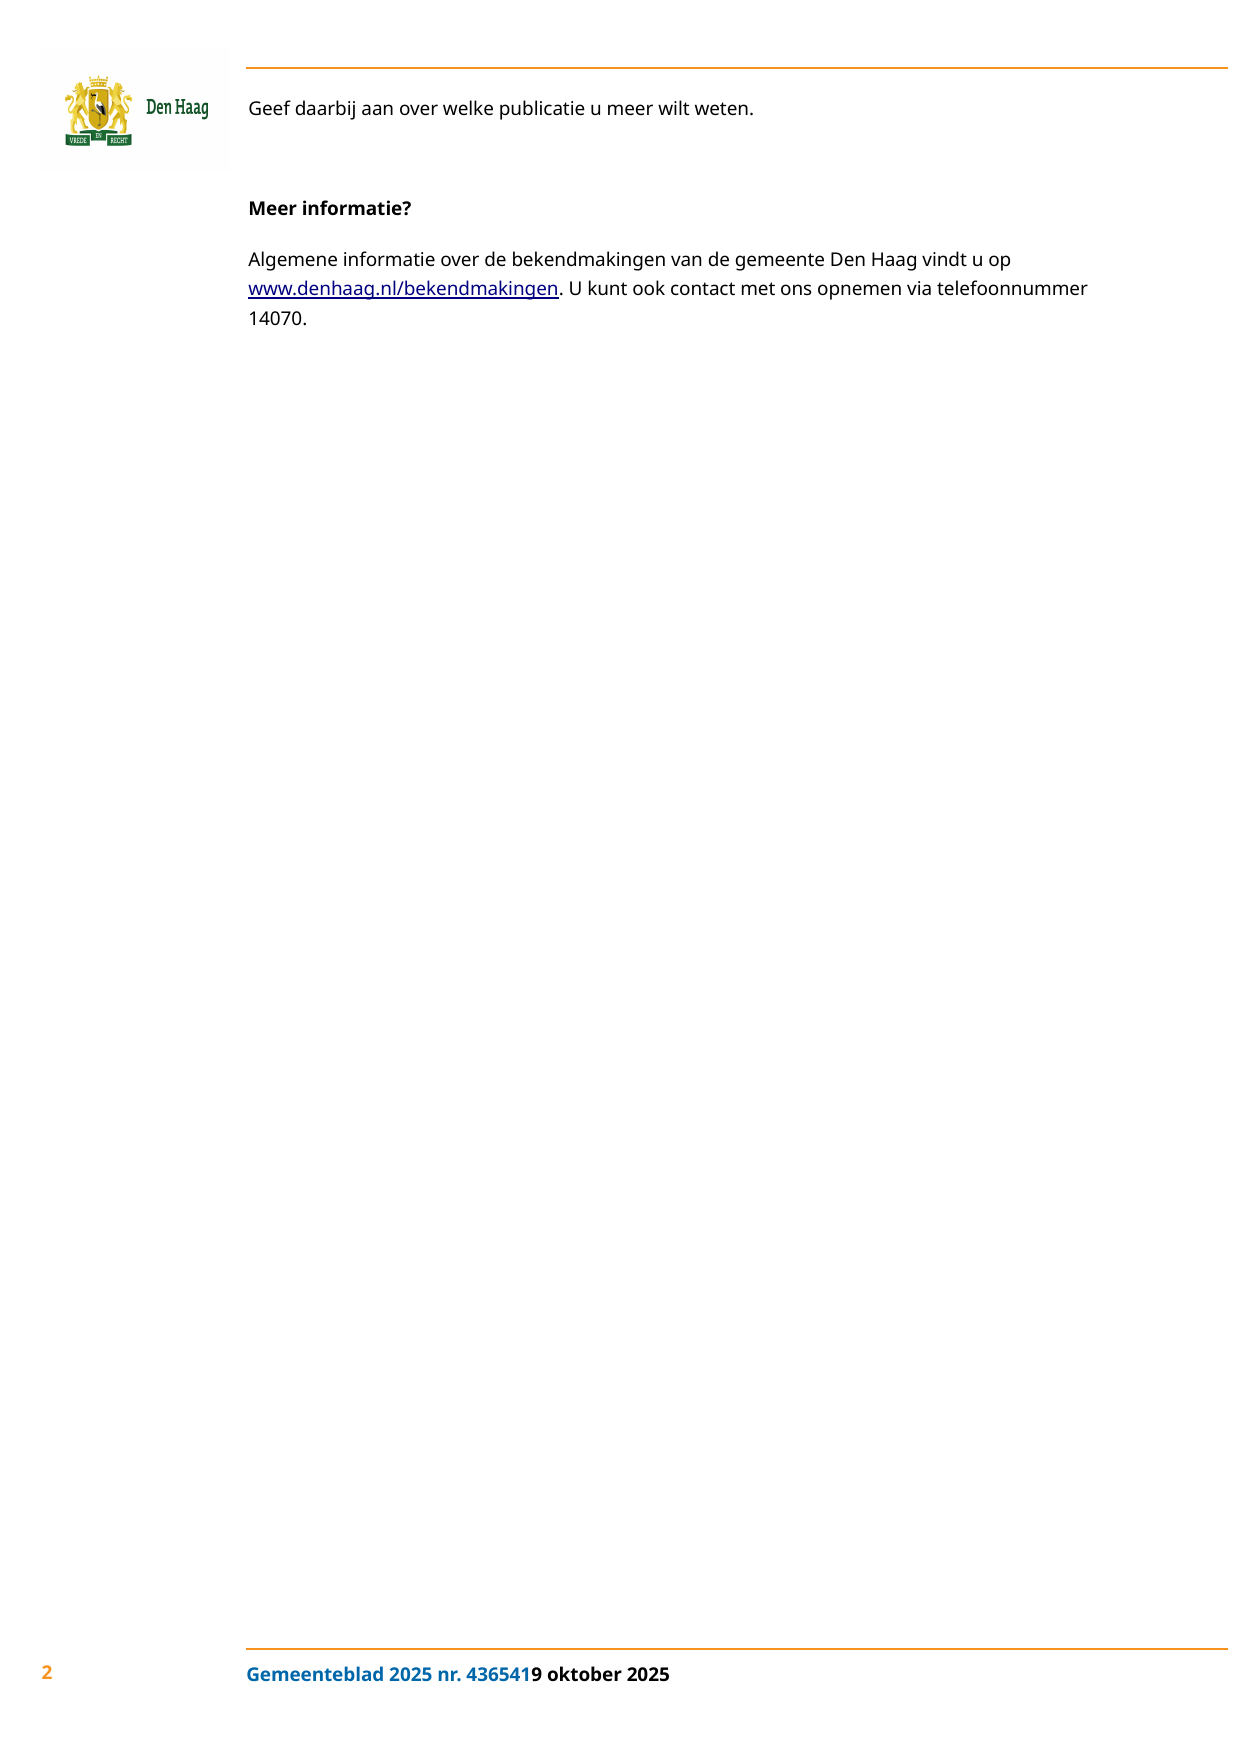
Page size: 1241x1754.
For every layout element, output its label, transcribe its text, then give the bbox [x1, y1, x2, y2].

text Geef daarbij aan over welke publicatie u meer wilt weten. [248, 95, 1152, 121]
text Algemene informatie over de bekendmakingen van de gemeente Den Haag vindt u op www.denhaag.nl/bekendmakingen. U kunt ook contact met ons opnemen via telefoonnummer 14070. [248, 246, 1152, 331]
picture [41, 47, 231, 172]
text Meer informatie? [248, 196, 1152, 221]
